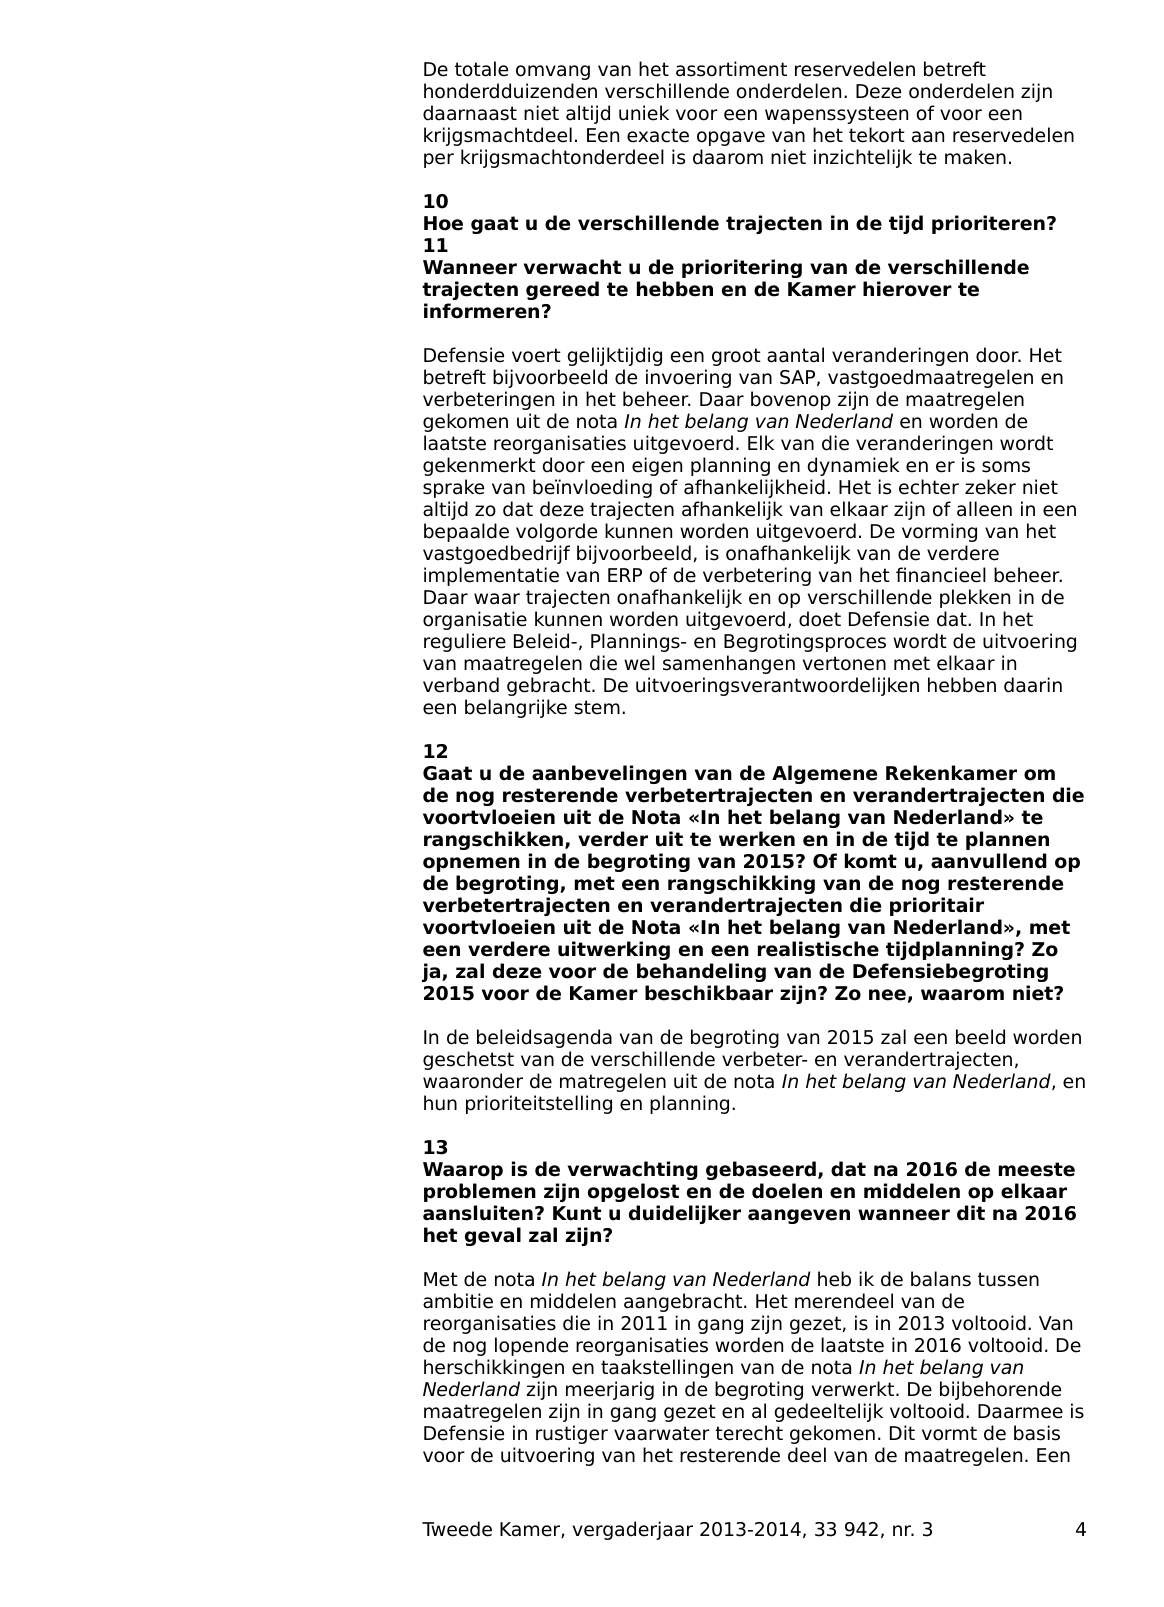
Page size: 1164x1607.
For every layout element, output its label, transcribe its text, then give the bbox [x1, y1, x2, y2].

text Waarop is de verwachting gebaseerd, dat na 2016 de meeste problemen zijn opgelost en de doelen en middelen op elkaar aansluiten? Kunt u duidelijker aangeven wanneer dit na 2016 het geval zal zijn? [422, 1159, 1087, 1247]
text Hoe gaat u de verschillende trajecten in de tijd prioriteren? [422, 213, 1087, 235]
text Met de nota In het belang van Nederland heb ik de balans tussen ambitie en middelen aangebracht. Het merendeel van de reorganisaties die in 2011 in gang zijn gezet, is in 2013 voltooid. Van de nog lopende reorganisaties worden de laatste in 2016 voltooid. De herschikkingen en taakstellingen van de nota In het belang van Nederland zijn meerjarig in de begroting verwerkt. De bijbehorende maatregelen zijn in gang gezet en al gedeeltelijk voltooid. Daarmee is Defensie in rustiger vaarwater terecht gekomen. Dit vormt de basis voor de uitvoering van het resterende deel van de maatregelen. Een [422, 1269, 1087, 1467]
text 10 [422, 191, 1087, 213]
text Gaat u de aanbevelingen van de Algemene Rekenkamer om de nog resterende verbetertrajecten en verandertrajecten die voortvloeien uit de Nota «In het belang van Nederland» te rangschikken, verder uit te werken en in de tijd te plannen opnemen in de begroting van 2015? Of komt u, aanvullend op de begroting, met een rangschikking van de nog resterende verbetertrajecten en verandertrajecten die prioritair voortvloeien uit de Nota «In het belang van Nederland», met een verdere uitwerking en een realistische tijdplanning? Zo ja, zal deze voor de behandeling van de Defensiebegroting 2015 voor de Kamer beschikbaar zijn? Zo nee, waarom niet? [422, 763, 1087, 1005]
text Defensie voert gelijktijdig een groot aantal veranderingen door. Het betreft bijvoorbeeld de invoering van SAP, vastgoedmaatregelen en verbeteringen in het beheer. Daar bovenop zijn de maatregelen gekomen uit de nota In het belang van Nederland en worden de laatste reorganisaties uitgevoerd. Elk van die veranderingen wordt gekenmerkt door een eigen planning en dynamiek en er is soms sprake van beïnvloeding of afhankelijkheid. Het is echter zeker niet altijd zo dat deze trajecten afhankelijk van elkaar zijn of alleen in een bepaalde volgorde kunnen worden uitgevoerd. De vorming van het vastgoedbedrijf bijvoorbeeld, is onafhankelijk van de verdere implementatie van ERP of de verbetering van het financieel beheer. Daar waar trajecten onafhankelijk en op verschillende plekken in de organisatie kunnen worden uitgevoerd, doet Defensie dat. In het reguliere Beleid-, Plannings- en Begrotingsproces wordt de uitvoering van maatregelen die wel samenhangen vertonen met elkaar in verband gebracht. De uitvoeringsverantwoordelijken hebben daarin een belangrijke stem. [422, 345, 1087, 719]
text De totale omvang van het assortiment reservedelen betreft honderdduizenden verschillende onderdelen. Deze onderdelen zijn daarnaast niet altijd uniek voor een wapenssysteen of voor een krijgsmachtdeel. Een exacte opgave van het tekort aan reservedelen per krijgsmachtonderdeel is daarom niet inzichtelijk te maken. [422, 59, 1087, 169]
text 13 [422, 1137, 1087, 1159]
text In de beleidsagenda van de begroting van 2015 zal een beeld worden geschetst van de verschillende verbeter- en verandertrajecten, waaronder de matregelen uit de nota In het belang van Nederland, en hun prioriteitstelling en planning. [422, 1027, 1087, 1115]
text Wanneer verwacht u de prioritering van de verschillende trajecten gereed te hebben en de Kamer hierover te informeren? [422, 257, 1087, 323]
text 12 [422, 741, 1087, 763]
text 11 [422, 235, 1087, 257]
